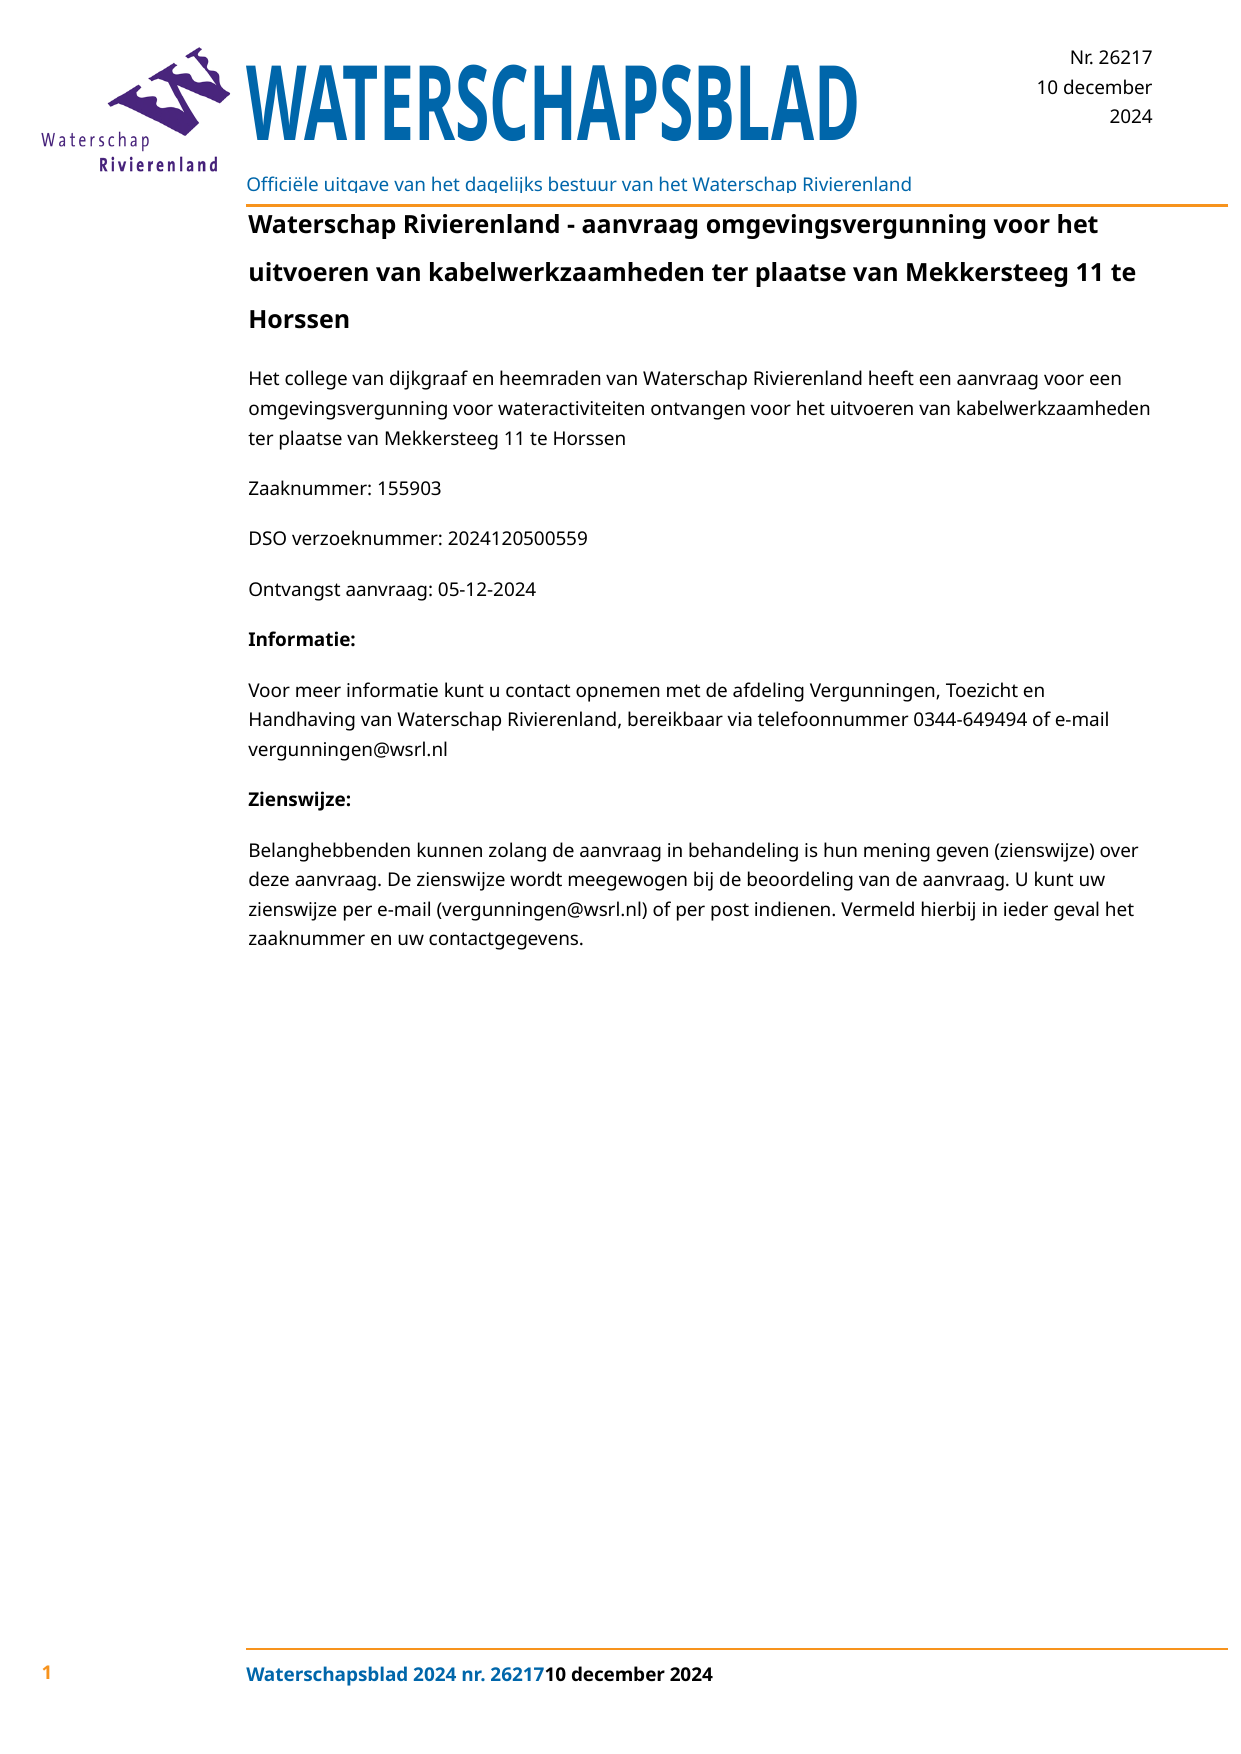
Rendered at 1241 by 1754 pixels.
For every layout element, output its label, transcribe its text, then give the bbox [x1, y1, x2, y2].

text Waterschap Rivierenland - aanvraag omgevingsvergunning voor het uitvoeren van kabelwerkzaamheden ter plaatse van Mekkersteeg 11 te Horssen [248, 207, 1152, 336]
picture [41, 47, 231, 172]
text Voor meer informatie kunt u contact opnemen met de afdeling Vergunningen, Toezicht en Handhaving van Waterschap Rivierenland, bereikbaar via telefoonnummer 0344-649494 of e-mail vergunningen@wsrl.nl [248, 677, 1152, 762]
text Het college van dijkgraaf en heemraden van Waterschap Rivierenland heeft een aanvraag voor een omgevingsvergunning voor wateractiviteiten ontvangen voor het uitvoeren van kabelwerkzaamheden ter plaatse van Mekkersteeg 11 te Horssen [248, 366, 1152, 450]
text Informatie: [248, 626, 1152, 652]
text Ontvangst aanvraag: 05-12-2024 [248, 576, 1152, 602]
text DSO verzoeknummer: 2024120500559 [248, 526, 1152, 551]
text Zaaknummer: 155903 [248, 475, 1152, 501]
text Belanghebbenden kunnen zolang de aanvraag in behandeling is hun mening geven (zienswijze) over deze aanvraag. De zienswijze wordt meegewogen bij de beoordeling van de aanvraag. U kunt uw zienswijze per e-mail (vergunningen@wsrl.nl) of per post indienen. Vermeld hierbij in ieder geval het zaaknummer en uw contactgegevens. [248, 837, 1152, 951]
text Zienswijze: [248, 786, 1152, 812]
